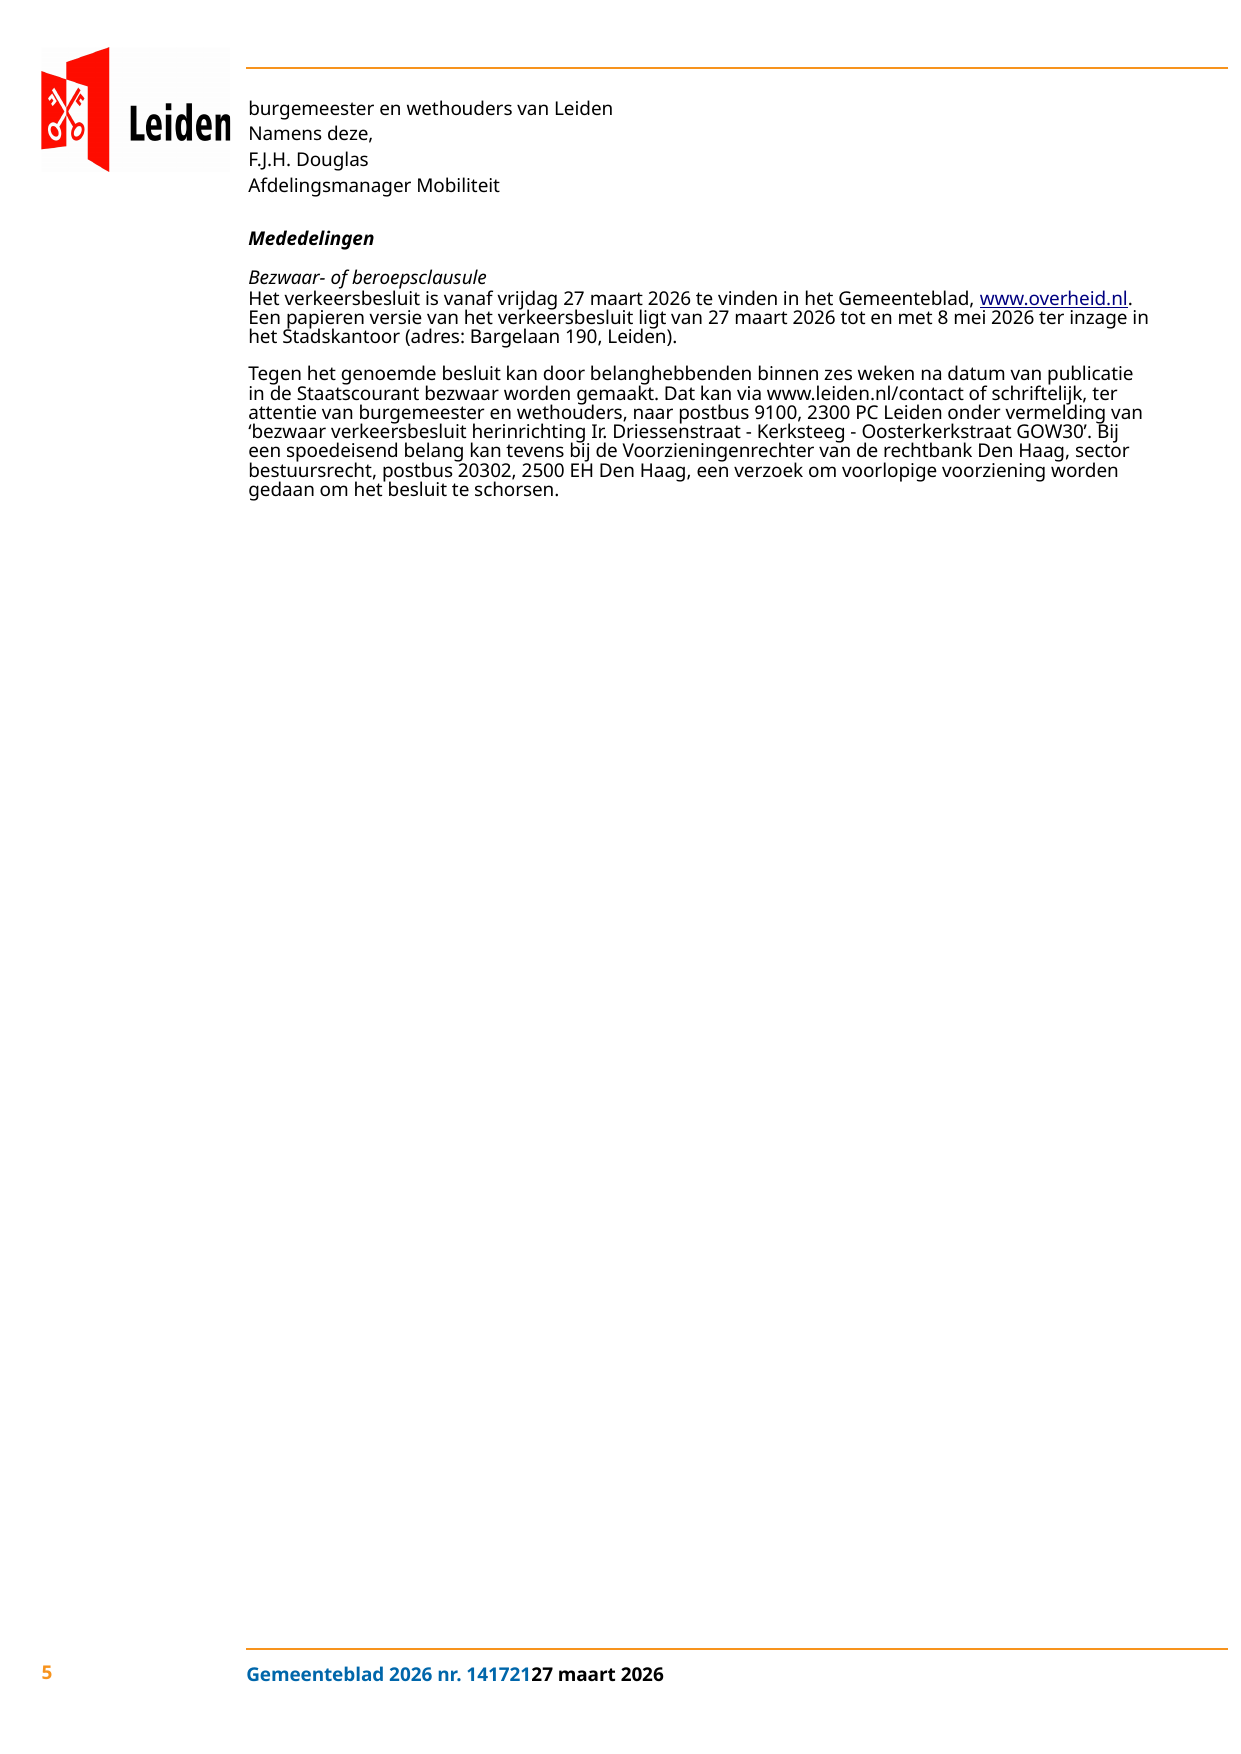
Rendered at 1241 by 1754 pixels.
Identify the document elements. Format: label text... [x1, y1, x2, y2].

text Bezwaar- of beroepsclausule [248, 264, 1152, 290]
text Het verkeersbesluit is vanaf vrijdag 27 maart 2026 te vinden in het Gemeenteblad, www.overheid.nl. Een papieren versie van het verkeersbesluit ligt van 27 maart 2026 tot en met 8 mei 2026 ter inzage in het Stadskantoor (adres: Bargelaan 190, Leiden). [248, 290, 1152, 348]
text Mededelingen [248, 225, 1152, 251]
picture [41, 47, 231, 172]
text burgemeester en wethouders van Leiden [248, 95, 1152, 121]
text Tegen het genoemde besluit kan door belanghebbenden binnen zes weken na datum van publicatie in de Staatscourant bezwaar worden gemaakt. Dat kan via www.leiden.nl/contact of schriftelijk, ter attentie van burgemeester en wethouders, naar postbus 9100, 2300 PC Leiden onder vermelding van ‘bezwaar verkeersbesluit herinrichting Ir. Driessenstraat - Kerksteeg - Oosterkerkstraat GOW30’. Bij een spoedeisend belang kan tevens bij de Voorzieningenrechter van de rechtbank Den Haag, sector bestuursrecht, postbus 20302, 2500 EH Den Haag, een verzoek om voorlopige voorziening worden gedaan om het besluit te schorsen. [248, 365, 1152, 500]
text F.J.H. Douglas [248, 146, 1152, 172]
text Namens deze, [248, 121, 1152, 146]
text Afdelingsmanager Mobiliteit [248, 172, 1152, 198]
